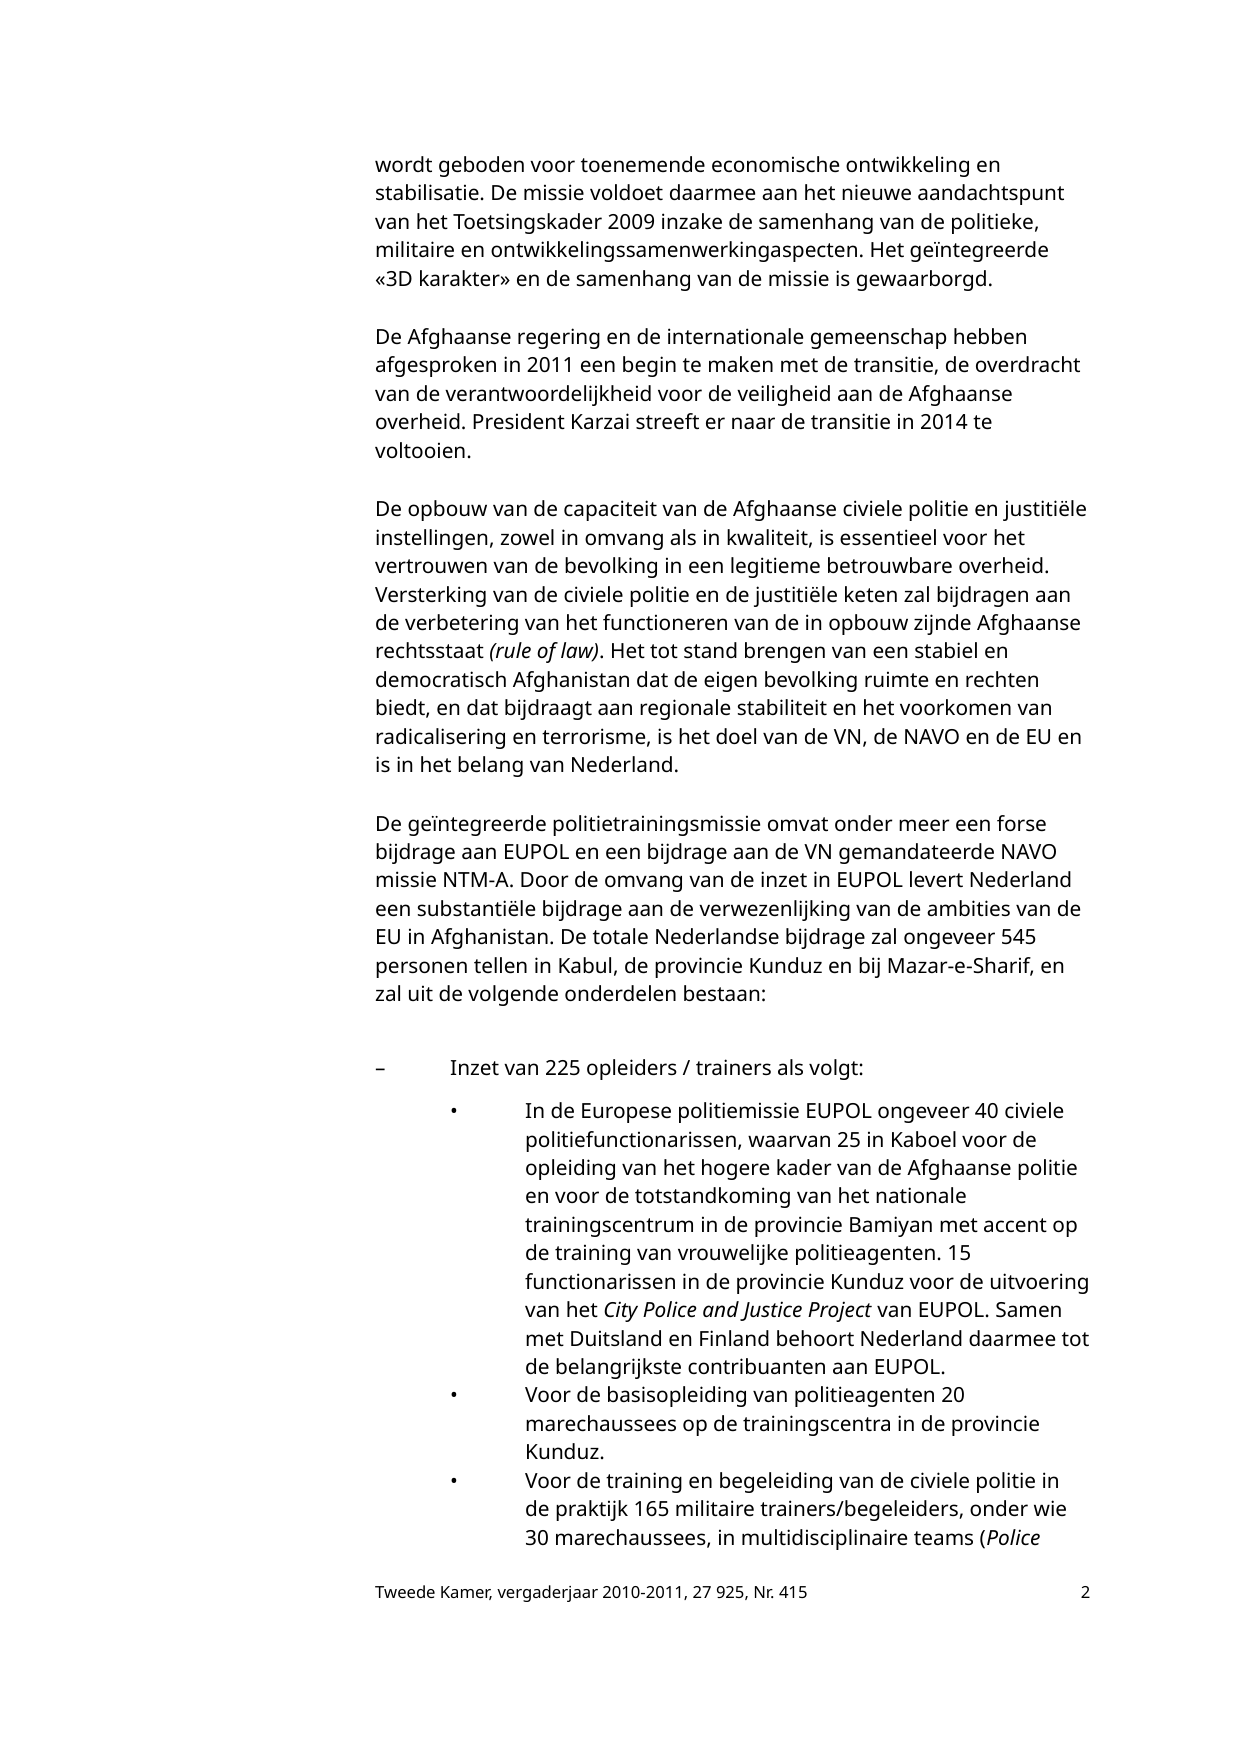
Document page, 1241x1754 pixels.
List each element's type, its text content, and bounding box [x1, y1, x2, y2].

list Voor de basisopleiding van politieagenten 20 marechaussees op de trainingscentra in de provincie Kunduz. [450, 1381, 1090, 1466]
text De opbouw van de capaciteit van de Afghaanse civiele politie en justitiële instellingen, zowel in omvang als in kwaliteit, is essentieel voor het vertrouwen van de bevolking in een legitieme betrouwbare overheid. Versterking van de civiele politie en de justitiële keten zal bijdragen aan de verbetering van het functioneren van de in opbouw zijnde Afghaanse rechtsstaat (rule of law). Het tot stand brengen van een stabiel en democratisch Afghanistan dat de eigen bevolking ruimte en rechten biedt, en dat bijdraagt aan regionale stabiliteit en het voorkomen van radicalisering en terrorisme, is het doel van de VN, de NAVO en de EU en is in het belang van Nederland. [375, 494, 1090, 779]
list In de Europese politiemissie EUPOL ongeveer 40 civiele politiefunctionarissen, waarvan 25 in Kaboel voor de opleiding van het hogere kader van de Afghaanse politie en voor de totstandkoming van het nationale trainingscentrum in de provincie Bamiyan met accent op de training van vrouwelijke politieagenten. 15 functionarissen in de provincie Kunduz voor de uitvoering van het City Police and Justice Project van EUPOL. Samen met Duitsland en Finland behoort Nederland daarmee tot de belangrijkste contribuanten aan EUPOL. [450, 1096, 1090, 1381]
text De Afghaanse regering en de internationale gemeenschap hebben afgesproken in 2011 een begin te maken met de transitie, de overdracht van de verantwoordelijkheid voor de veiligheid aan de Afghaanse overheid. President Karzai streeft er naar de transitie in 2014 te voltooien. [375, 322, 1090, 464]
text wordt geboden voor toenemende economische ontwikkeling en stabilisatie. De missie voldoet daarmee aan het nieuwe aandachtspunt van het Toetsingskader 2009 inzake de samenhang van de politieke, militaire en ontwikkelingssamenwerkingaspecten. Het geïntegreerde «3D karakter» en de samenhang van de missie is gewaarborgd. [375, 150, 1090, 292]
list Inzet van 225 opleiders / trainers als volgt: [375, 1053, 1090, 1081]
list Voor de training en begeleiding van de civiele politie in de praktijk 165 militaire trainers/begeleiders, onder wie 30 marechaussees, in multidisciplinaire teams (Police [450, 1466, 1090, 1551]
text De geïntegreerde politietrainingsmissie omvat onder meer een forse bijdrage aan EUPOL en een bijdrage aan de VN gemandateerde NAVO missie NTM-A. Door de omvang van de inzet in EUPOL levert Nederland een substantiële bijdrage aan de verwezenlijking van de ambities van de EU in Afghanistan. De totale Nederlandse bijdrage zal ongeveer 545 personen tellen in Kabul, de provincie Kunduz en bij Mazar-e-Sharif, en zal uit de volgende onderdelen bestaan: [375, 809, 1090, 1008]
